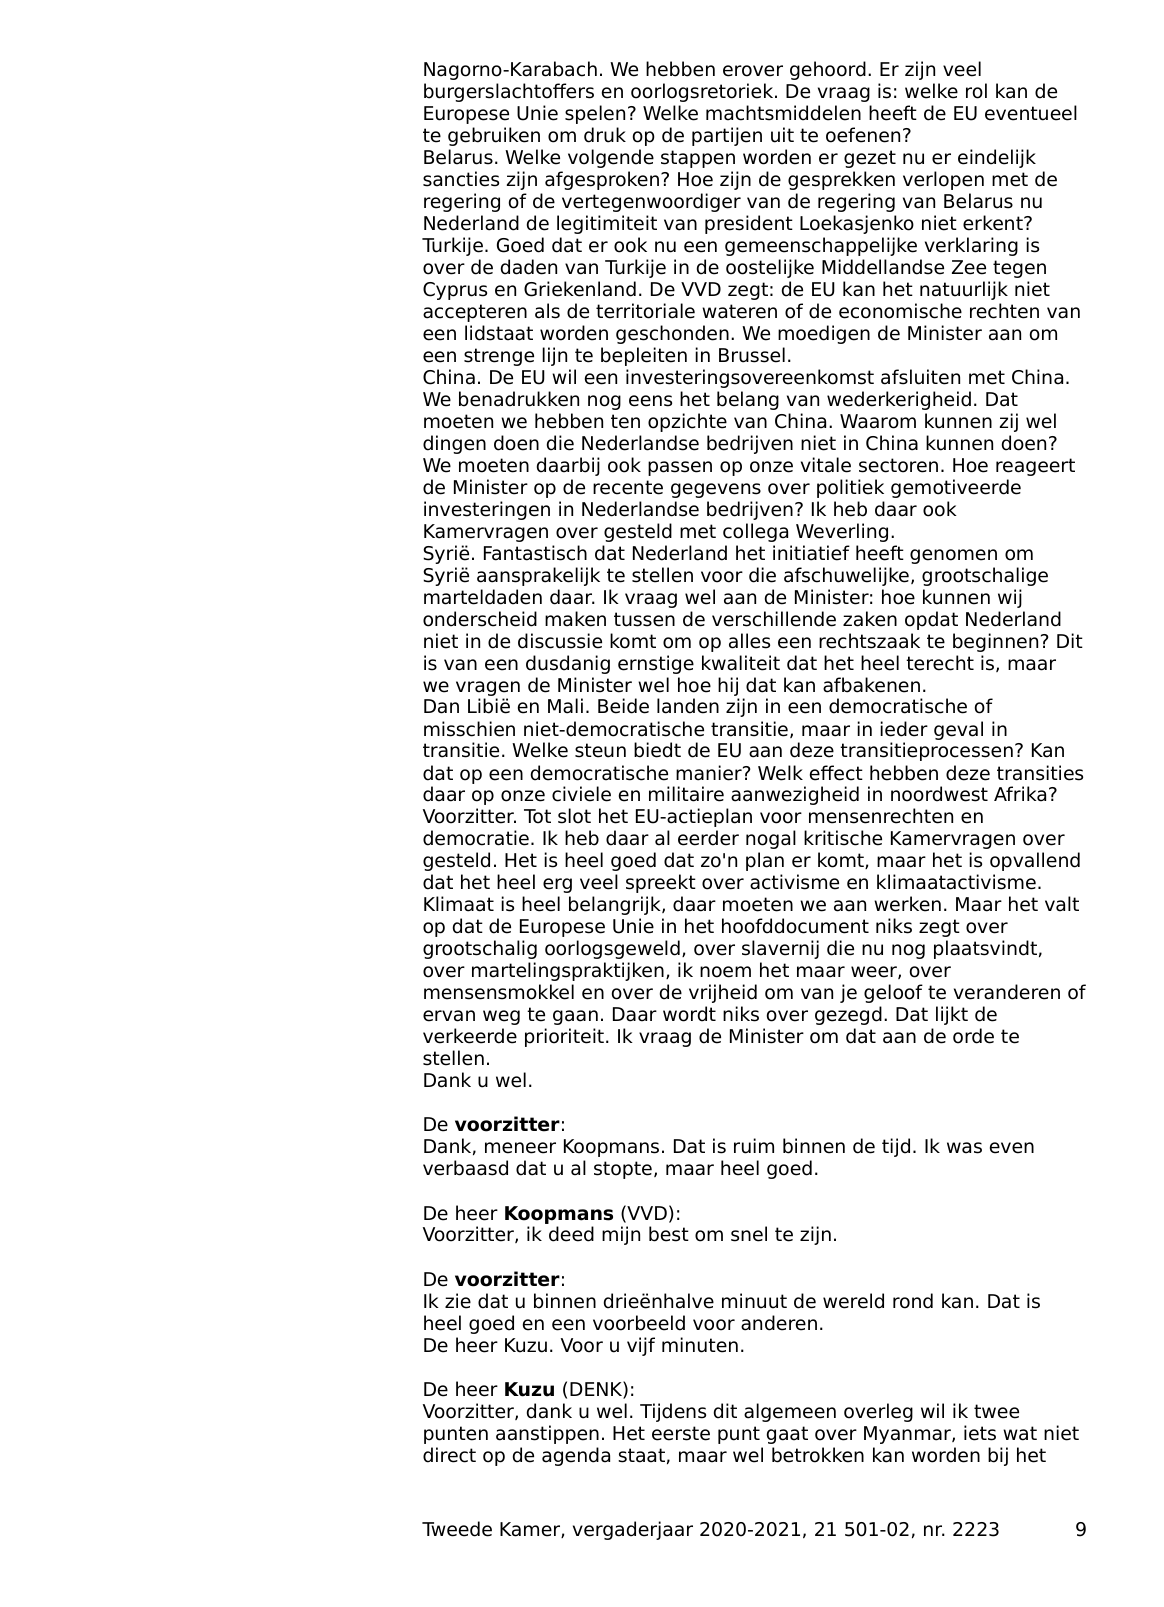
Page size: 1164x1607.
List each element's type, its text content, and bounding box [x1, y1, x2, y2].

text China. De EU wil een investeringsovereenkomst afsluiten met China. We benadrukken nog eens het belang van wederkerigheid. Dat moeten we hebben ten opzichte van China. Waarom kunnen zij wel dingen doen die Nederlandse bedrijven niet in China kunnen doen? We moeten daarbij ook passen op onze vitale sectoren. Hoe reageert de Minister op de recente gegevens over politiek gemotiveerde investeringen in Nederlandse bedrijven? Ik heb daar ook Kamervragen over gesteld met collega Weverling. [422, 367, 1087, 543]
text Ik zie dat u binnen drieënhalve minuut de wereld rond kan. Dat is heel goed en een voorbeeld voor anderen. [422, 1291, 1087, 1334]
text De heer Kuzu. Voor u vijf minuten. [422, 1334, 1087, 1356]
text Voorzitter. Tot slot het EU-actieplan voor mensenrechten en democratie. Ik heb daar al eerder nogal kritische Kamervragen over gesteld. Het is heel goed dat zo'n plan er komt, maar het is opvallend dat het heel erg veel spreekt over activisme en klimaatactivisme. Klimaat is heel belangrijk, daar moeten we aan werken. Maar het valt op dat de Europese Unie in het hoofddocument niks zegt over grootschalig oorlogsgeweld, over slavernij die nu nog plaatsvindt, over martelingspraktijken, ik noem het maar weer, over mensensmokkel en over de vrijheid om van je geloof te veranderen of ervan weg te gaan. Daar wordt niks over gezegd. Dat lijkt de verkeerde prioriteit. Ik vraag de Minister om dat aan de orde te stellen. [422, 806, 1087, 1070]
text De voorzitter: [422, 1114, 1087, 1136]
text Voorzitter, ik deed mijn best om snel te zijn. [422, 1224, 1087, 1246]
text Turkije. Goed dat er ook nu een gemeenschappelijke verklaring is over de daden van Turkije in de oostelijke Middellandse Zee tegen Cyprus en Griekenland. De VVD zegt: de EU kan het natuurlijk niet accepteren als de territoriale wateren of de economische rechten van een lidstaat worden geschonden. We moedigen de Minister aan om een strenge lijn te bepleiten in Brussel. [422, 235, 1087, 367]
text Dan Libië en Mali. Beide landen zijn in een democratische of misschien niet-democratische transitie, maar in ieder geval in transitie. Welke steun biedt de EU aan deze transitieprocessen? Kan dat op een democratische manier? Welk effect hebben deze transities daar op onze civiele en militaire aanwezigheid in noordwest Afrika? [422, 696, 1087, 806]
text De heer Kuzu (DENK): [422, 1379, 1087, 1401]
text De heer Koopmans (VVD): [422, 1202, 1087, 1224]
text Voorzitter, dank u wel. Tijdens dit algemeen overleg wil ik twee punten aanstippen. Het eerste punt gaat over Myanmar, iets wat niet direct op de agenda staat, maar wel betrokken kan worden bij het [422, 1401, 1087, 1467]
text Dank u wel. [422, 1070, 1087, 1092]
text Dank, meneer Koopmans. Dat is ruim binnen de tijd. Ik was even verbaasd dat u al stopte, maar heel goed. [422, 1136, 1087, 1180]
text Nagorno-Karabach. We hebben erover gehoord. Er zijn veel burgerslachtoffers en oorlogsretoriek. De vraag is: welke rol kan de Europese Unie spelen? Welke machtsmiddelen heeft de EU eventueel te gebruiken om druk op de partijen uit te oefenen? [422, 59, 1087, 147]
text Syrië. Fantastisch dat Nederland het initiatief heeft genomen om Syrië aansprakelijk te stellen voor die afschuwelijke, grootschalige marteldaden daar. Ik vraag wel aan de Minister: hoe kunnen wij onderscheid maken tussen de verschillende zaken opdat Nederland niet in de discussie komt om op alles een rechtszaak te beginnen? Dit is van een dusdanig ernstige kwaliteit dat het heel terecht is, maar we vragen de Minister wel hoe hij dat kan afbakenen. [422, 543, 1087, 696]
text Belarus. Welke volgende stappen worden er gezet nu er eindelijk sancties zijn afgesproken? Hoe zijn de gesprekken verlopen met de regering of de vertegenwoordiger van de regering van Belarus nu Nederland de legitimiteit van president Loekasjenko niet erkent? [422, 147, 1087, 235]
text De voorzitter: [422, 1268, 1087, 1291]
